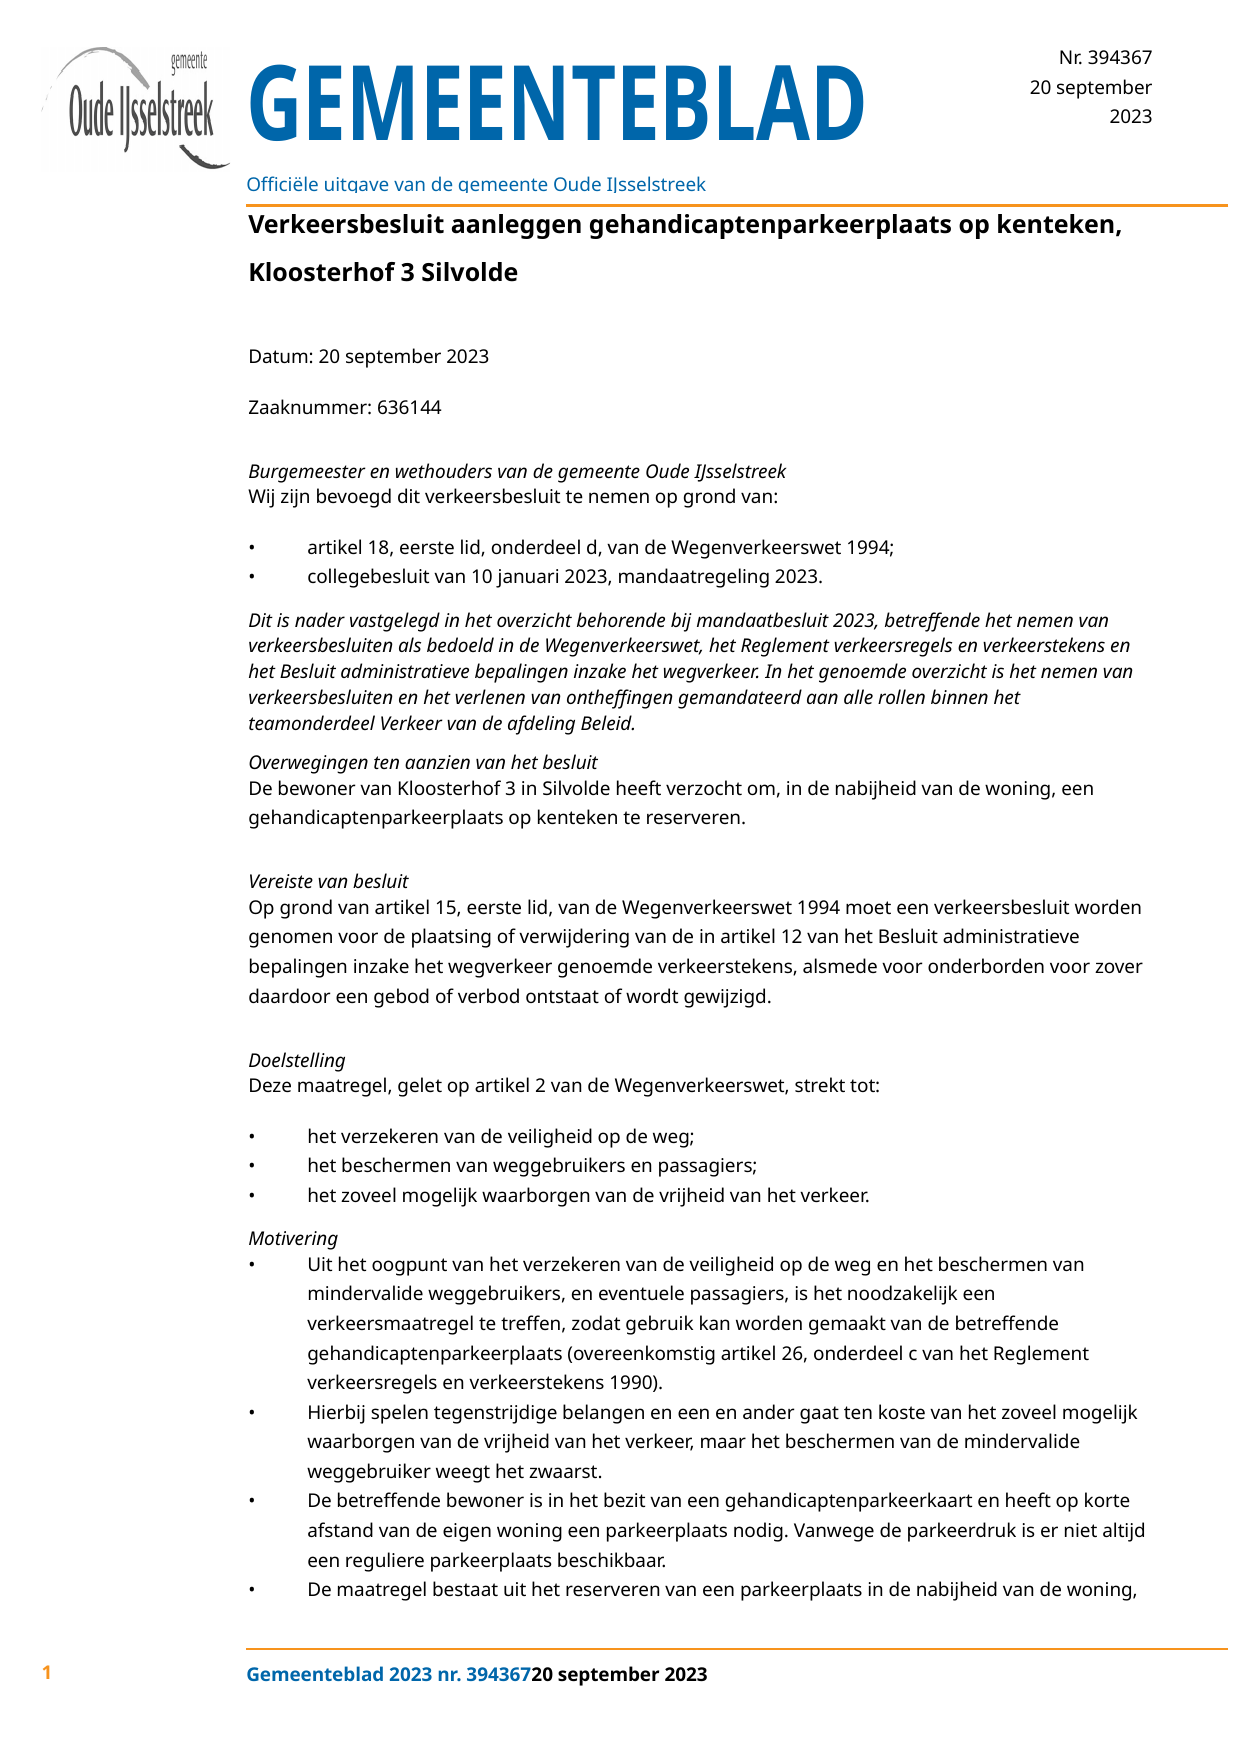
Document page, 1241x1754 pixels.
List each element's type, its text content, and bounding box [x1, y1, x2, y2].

text Motivering [248, 1225, 1152, 1251]
text Dit is nader vastgelegd in het overzicht behorende bij mandaatbesluit 2023, betreffende het nemen van verkeersbesluiten als bedoeld in de Wegenverkeerswet, het Reglement verkeersregels en verkeerstekens en het Besluit administratieve bepalingen inzake het wegverkeer. In het genoemde overzicht is het nemen van verkeersbesluiten en het verlenen van ontheffingen gemandateerd aan alle rollen binnen het teamonderdeel Verkeer van de afdeling Beleid. [248, 607, 1152, 736]
text De bewoner van Kloosterhof 3 in Silvolde heeft verzocht om, in de nabijheid van de woning, een gehandicaptenparkeerplaats op kenteken te reserveren. [248, 775, 1152, 830]
text Op grond van artikel 15, eerste lid, van de Wegenverkeerswet 1994 moet een verkeersbesluit worden genomen voor de plaatsing of verwijdering van de in artikel 12 van het Besluit administratieve bepalingen inzake het wegverkeer genoemde verkeerstekens, alsmede voor onderborden voor zover daardoor een gebod of verbod ontstaat of wordt gewijzigd. [248, 894, 1152, 1008]
text Wij zijn bevoegd dit verkeersbesluit te nemen op grond van: [248, 484, 1152, 509]
text Vereiste van besluit [248, 868, 1152, 894]
list Hierbij spelen tegenstrijdige belangen en een en ander gaat ten koste van het zoveel mogelijk waarborgen van de vrijheid van het verkeer, maar het beschermen van de mindervalide weggebruiker weegt het zwaarst. [248, 1399, 1152, 1484]
list het zoveel mogelijk waarborgen van de vrijheid van het verkeer. [248, 1182, 1152, 1208]
list het beschermen van weggebruikers en passagiers; [248, 1152, 1152, 1178]
list Uit het oogpunt van het verzekeren van de veiligheid op de weg en het beschermen van mindervalide weggebruikers, en eventuele passagiers, is het noodzakelijk een verkeersmaatregel te treffen, zodat gebruik kan worden gemaakt van de betreffende gehandicaptenparkeerplaats (overeenkomstig artikel 26, onderdeel c van het Reglement verkeersregels en verkeerstekens 1990). [248, 1251, 1152, 1395]
text Datum: 20 september 2023 [248, 344, 1152, 369]
picture [41, 47, 231, 172]
list artikel 18, eerste lid, onderdeel d, van de Wegenverkeerswet 1994; [248, 534, 1152, 560]
list De betreffende bewoner is in het bezit van een gehandicaptenparkeerkaart en heeft op korte afstand van de eigen woning een parkeerplaats nodig. Vanwege de parkeerdruk is er niet altijd een reguliere parkeerplaats beschikbaar. [248, 1488, 1152, 1572]
list collegebesluit van 10 januari 2023, mandaatregeling 2023. [248, 564, 1152, 589]
text Burgemeester en wethouders van de gemeente Oude IJsselstreek [248, 458, 1152, 484]
text Zaaknummer: 636144 [248, 394, 1152, 420]
list het verzekeren van de veiligheid op de weg; [248, 1123, 1152, 1149]
text Overwegingen ten aanzien van het besluit [248, 749, 1152, 775]
list De maatregel bestaat uit het reserveren van een parkeerplaats in de nabijheid van de woning, [248, 1576, 1152, 1602]
text Doelstelling [248, 1047, 1152, 1072]
text Deze maatregel, gelet op artikel 2 van de Wegenverkeerswet, strekt tot: [248, 1072, 1152, 1098]
text Verkeersbesluit aanleggen gehandicaptenparkeerplaats op kenteken, Kloosterhof 3 Silvolde [248, 207, 1152, 288]
